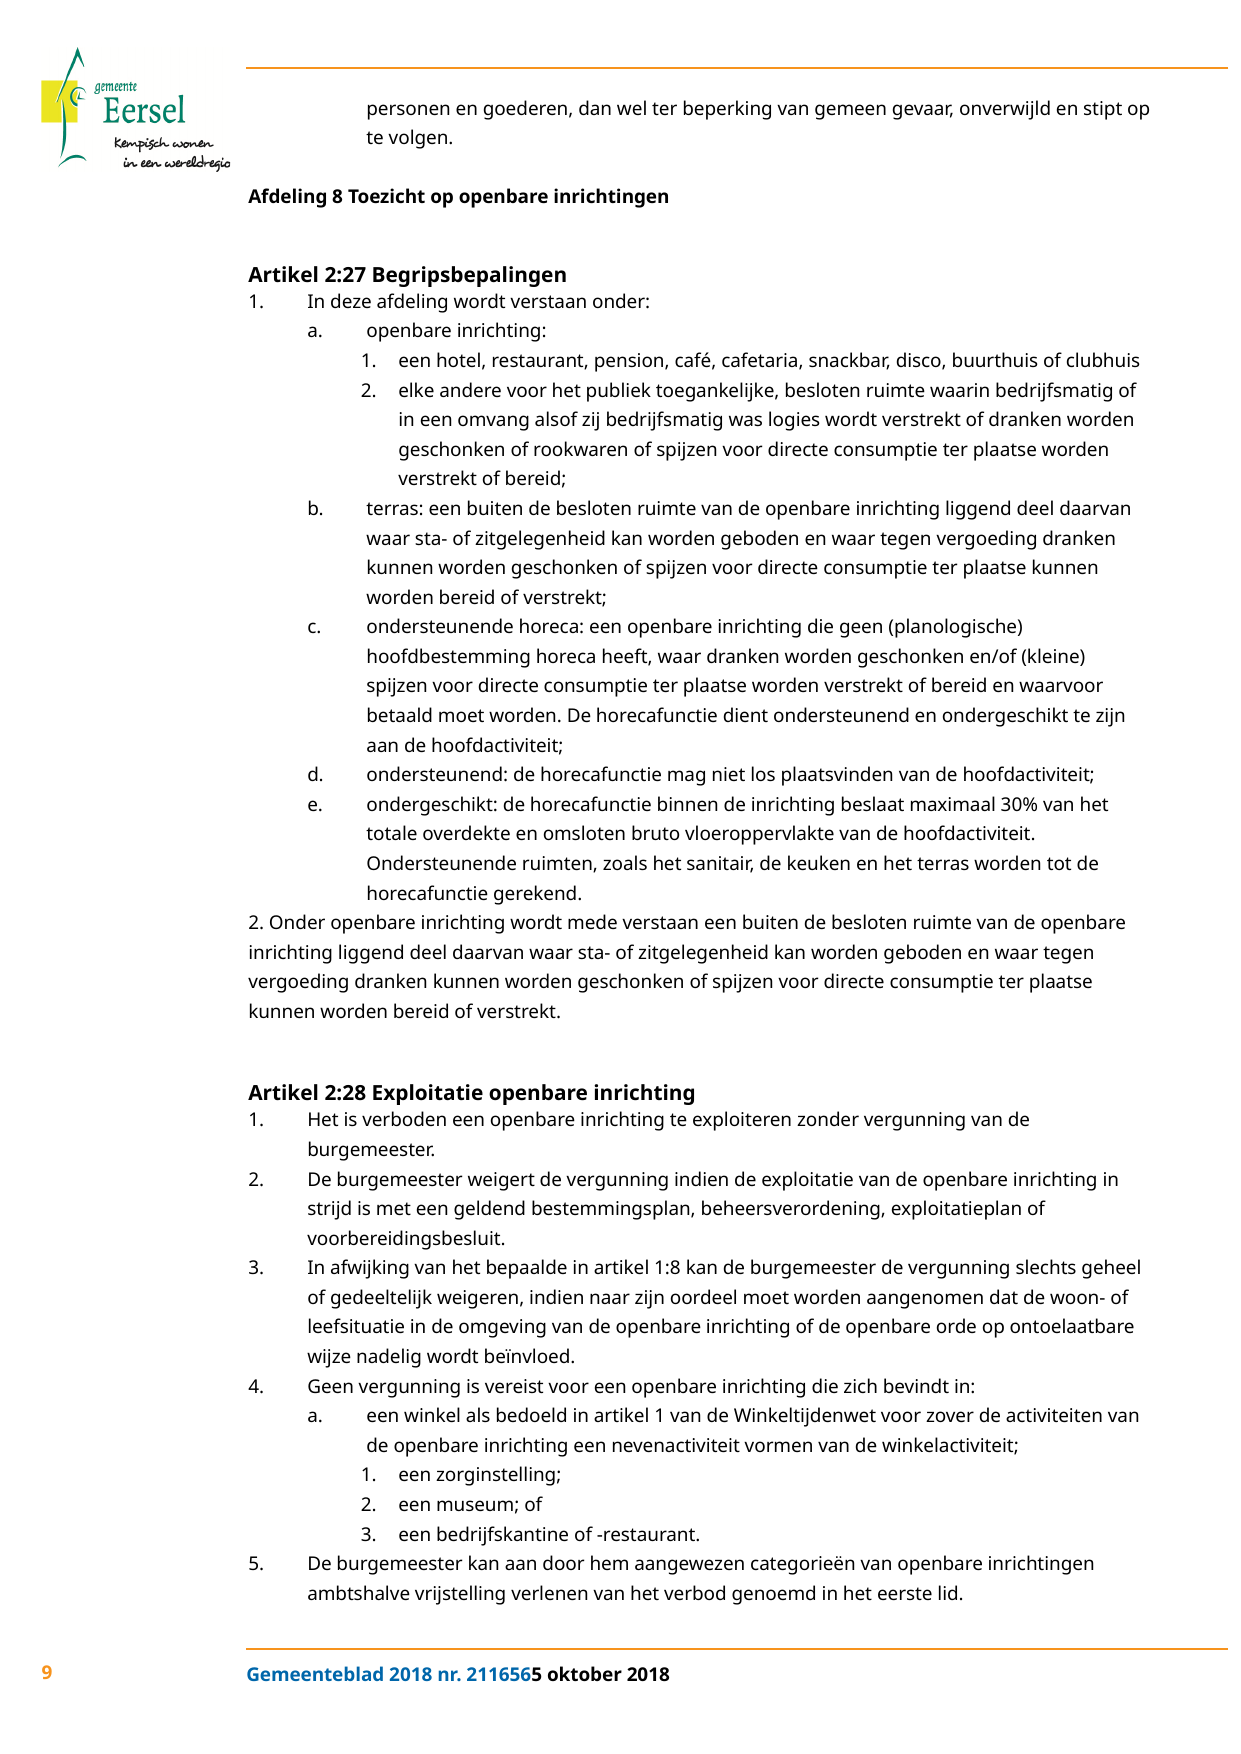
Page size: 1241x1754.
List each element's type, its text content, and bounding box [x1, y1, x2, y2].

list een winkel als bedoeld in artikel 1 van de Winkeltijdenwet voor zover de activiteiten van de openbare inrichting een nevenactiviteit vormen van de winkelactiviteit; [307, 1402, 1152, 1458]
list In deze afdeling wordt verstaan onder: [248, 288, 1152, 314]
list een zorginstelling; [361, 1462, 1152, 1487]
text Afdeling 8 Toezicht op openbare inrichtingen [248, 183, 1152, 209]
text 2. Onder openbare inrichting wordt mede verstaan een buiten de besloten ruimte van de openbare inrichting liggend deel daarvan waar sta- of zitgelegenheid kan worden geboden en waar tegen vergoeding dranken kunnen worden geschonken of spijzen voor directe consumptie ter plaatse kunnen worden bereid of verstrekt. [248, 909, 1152, 1024]
list De burgemeester weigert de vergunning indien de exploitatie van de openbare inrichting in strijd is met een geldend bestemmingsplan, beheersverordening, exploitatieplan of voorbereidingsbesluit. [248, 1166, 1152, 1251]
list openbare inrichting: [307, 318, 1152, 343]
picture [41, 47, 231, 172]
list Het is verboden een openbare inrichting te exploiteren zonder vergunning van de burgemeester. [248, 1107, 1152, 1162]
list ondersteunende horeca: een openbare inrichting die geen (planologische) hoofdbestemming horeca heeft, waar dranken worden geschonken en/of (kleine) spijzen voor directe consumptie ter plaatse worden verstrekt of bereid en waarvoor betaald moet worden. De horecafunctie dient ondersteunend en ondergeschikt te zijn aan de hoofdactiviteit; [307, 613, 1152, 758]
list een hotel, restaurant, pension, café, cafetaria, snackbar, disco, buurthuis of clubhuis [361, 347, 1152, 373]
list terras: een buiten de besloten ruimte van de openbare inrichting liggend deel daarvan waar sta- of zitgelegenheid kan worden geboden en waar tegen vergoeding dranken kunnen worden geschonken of spijzen voor directe consumptie ter plaatse kunnen worden bereid of verstrekt; [307, 495, 1152, 610]
list personen en goederen, dan wel ter beperking van gemeen gevaar, onverwijld en stipt op te volgen. [307, 95, 1152, 150]
list een museum; of [361, 1491, 1152, 1517]
list elke andere voor het publiek toegankelijke, besloten ruimte waarin bedrijfsmatig of in een omvang alsof zij bedrijfsmatig was logies wordt verstrekt of dranken worden geschonken of rookwaren of spijzen voor directe consumptie ter plaatse worden verstrekt of bereid; [361, 377, 1152, 491]
list Geen vergunning is vereist voor een openbare inrichting die zich bevindt in: [248, 1373, 1152, 1398]
text Artikel 2:27 Begripsbepalingen [248, 260, 1152, 288]
list De burgemeester kan aan door hem aangewezen categorieën van openbare inrichtingen ambtshalve vrijstelling verlenen van het verbod genoemd in het eerste lid. [248, 1550, 1152, 1606]
list ondergeschikt: de horecafunctie binnen de inrichting beslaat maximaal 30% van het totale overdekte en omsloten bruto vloeroppervlakte van de hoofdactiviteit. Ondersteunende ruimten, zoals het sanitair, de keuken en het terras worden tot de horecafunctie gerekend. [307, 791, 1152, 906]
list een bedrijfskantine of -restaurant. [361, 1521, 1152, 1546]
list In afwijking van het bepaalde in artikel 1:8 kan de burgemeester de vergunning slechts geheel of gedeeltelijk weigeren, indien naar zijn oordeel moet worden aangenomen dat de woon- of leefsituatie in de omgeving van de openbare inrichting of de openbare orde op ontoelaatbare wijze nadelig wordt beïnvloed. [248, 1254, 1152, 1369]
text Artikel 2:28 Exploitatie openbare inrichting [248, 1078, 1152, 1107]
list ondersteunend: de horecafunctie mag niet los plaatsvinden van de hoofdactiviteit; [307, 761, 1152, 787]
